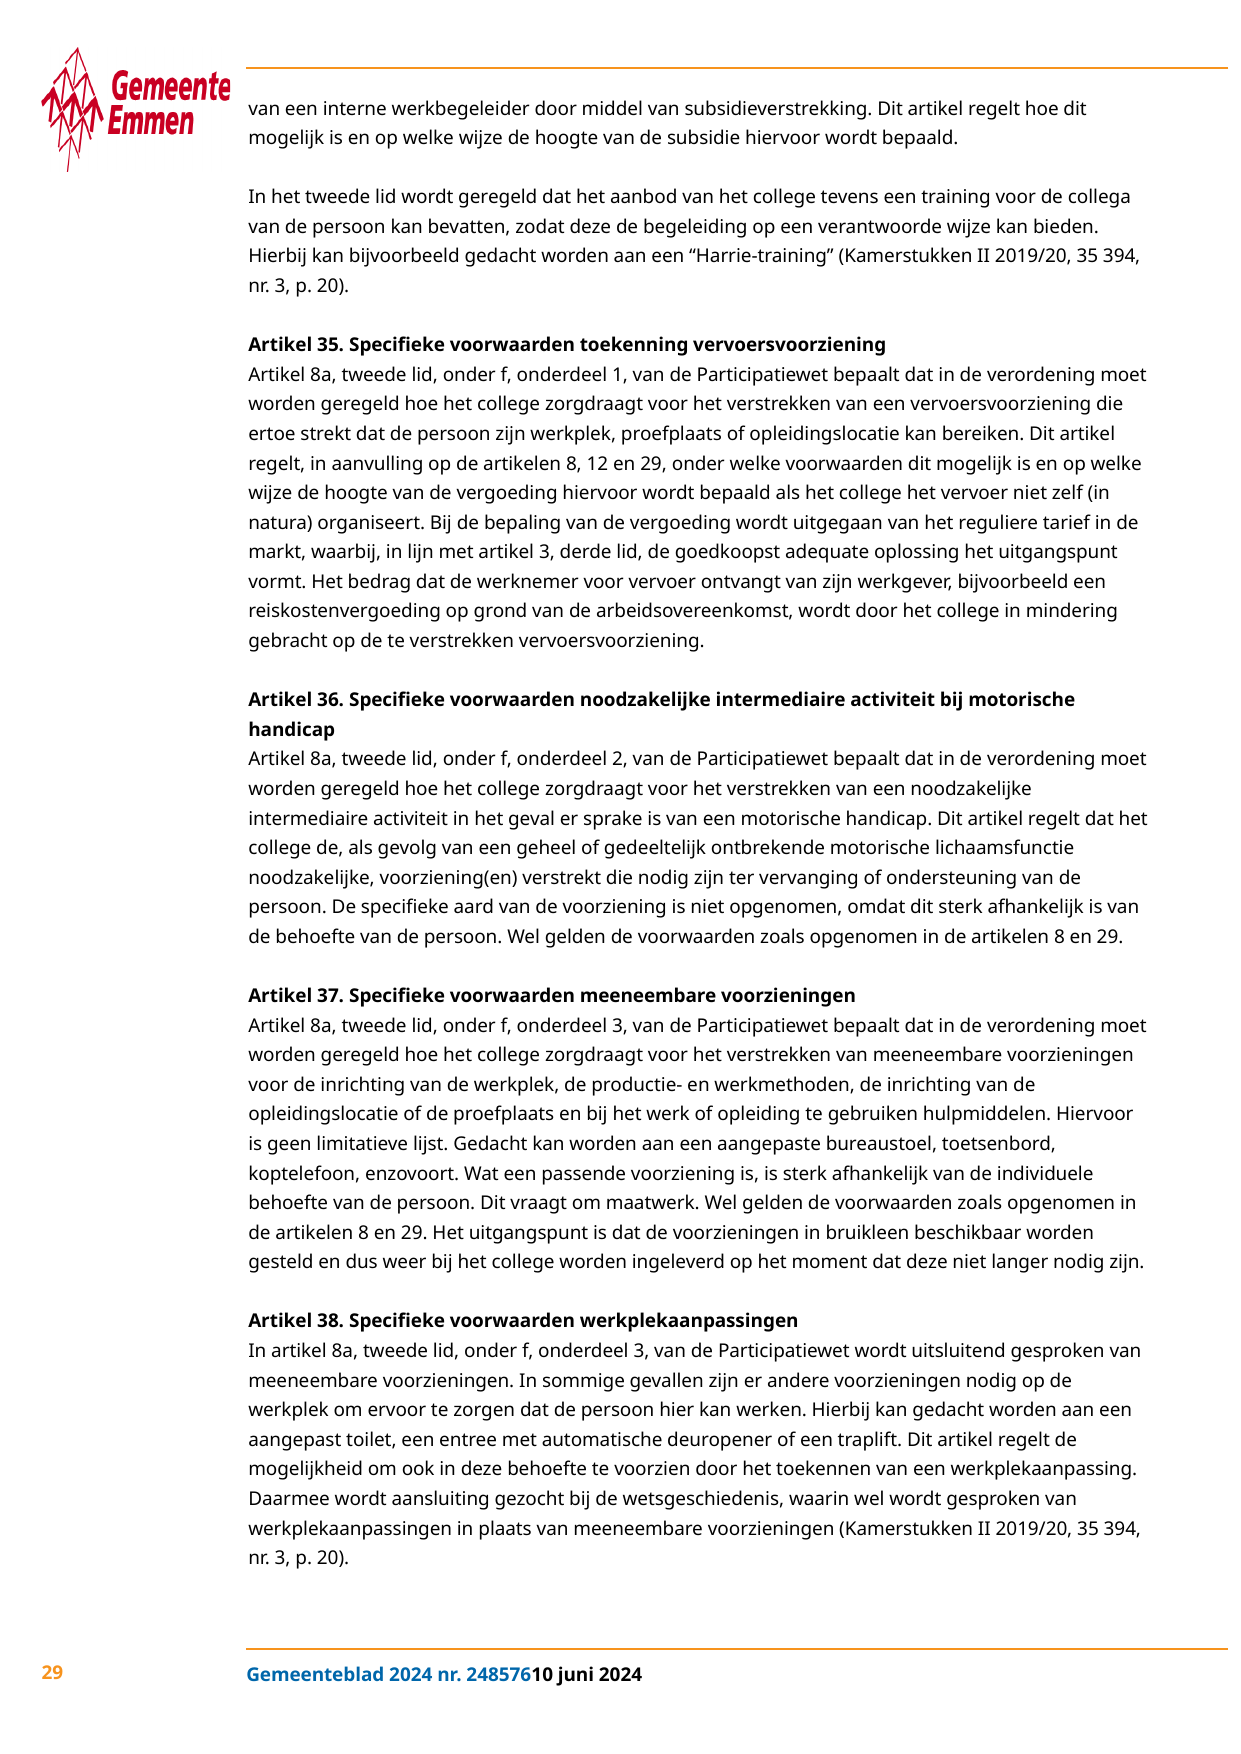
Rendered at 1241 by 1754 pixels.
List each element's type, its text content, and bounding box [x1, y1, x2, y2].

text Artikel 35. Specifieke voorwaarden toekenning vervoersvoorziening [248, 331, 1152, 357]
text van een interne werkbegeleider door middel van subsidieverstrekking. Dit artikel regelt hoe dit mogelijk is en op welke wijze de hoogte van de subsidie hiervoor wordt bepaald. [248, 95, 1152, 150]
text In artikel 8a, tweede lid, onder f, onderdeel 3, van de Participatiewet wordt uitsluitend gesproken van meeneembare voorzieningen. In sommige gevallen zijn er andere voorzieningen nodig op de werkplek om ervoor te zorgen dat de persoon hier kan werken. Hierbij kan gedacht worden aan een aangepast toilet, een entree met automatische deuropener of een traplift. Dit artikel regelt de mogelijkheid om ook in deze behoefte te voorzien door het toekennen van een werkplekaanpassing. Daarmee wordt aansluiting gezocht bij de wetsgeschiedenis, waarin wel wordt gesproken van werkplekaanpassingen in plaats van meeneembare voorzieningen (Kamerstukken II 2019/20, 35 394, nr. 3, p. 20). [248, 1337, 1152, 1570]
text Artikel 36. Specifieke voorwaarden noodzakelijke intermediaire activiteit bij motorische handicap [248, 686, 1152, 742]
text Artikel 37. Specifieke voorwaarden meeneembare voorzieningen [248, 982, 1152, 1008]
text In het tweede lid wordt geregeld dat het aanbod van het college tevens een training voor de collega van de persoon kan bevatten, zodat deze de begeleiding op een verantwoorde wijze kan bieden. Hierbij kan bijvoorbeeld gedacht worden aan een “Harrie-training” (Kamerstukken II 2019/20, 35 394, nr. 3, p. 20). [248, 183, 1152, 298]
text Artikel 8a, tweede lid, onder f, onderdeel 1, van de Participatiewet bepaalt dat in de verordening moet worden geregeld hoe het college zorgdraagt voor het verstrekken van een vervoersvoorziening die ertoe strekt dat de persoon zijn werkplek, proefplaats of opleidingslocatie kan bereiken. Dit artikel regelt, in aanvulling op de artikelen 8, 12 en 29, onder welke voorwaarden dit mogelijk is en op welke wijze de hoogte van de vergoeding hiervoor wordt bepaald als het college het vervoer niet zelf (in natura) organiseert. Bij de bepaling van de vergoeding wordt uitgegaan van het reguliere tarief in de markt, waarbij, in lijn met artikel 3, derde lid, de goedkoopst adequate oplossing het uitgangspunt vormt. Het bedrag dat de werknemer voor vervoer ontvangt van zijn werkgever, bijvoorbeeld een reiskostenvergoeding op grond van de arbeidsovereenkomst, wordt door het college in mindering gebracht op de te verstrekken vervoersvoorziening. [248, 361, 1152, 653]
picture [41, 47, 231, 172]
text Artikel 38. Specifieke voorwaarden werkplekaanpassingen [248, 1308, 1152, 1333]
text Artikel 8a, tweede lid, onder f, onderdeel 3, van de Participatiewet bepaalt dat in de verordening moet worden geregeld hoe het college zorgdraagt voor het verstrekken van meeneembare voorzieningen voor de inrichting van de werkplek, de productie- en werkmethoden, de inrichting van de opleidingslocatie of de proefplaats en bij het werk of opleiding te gebruiken hulpmiddelen. Hiervoor is geen limitatieve lijst. Gedacht kan worden aan een aangepaste bureaustoel, toetsenbord, koptelefoon, enzovoort. Wat een passende voorziening is, is sterk afhankelijk van de individuele behoefte van de persoon. Dit vraagt om maatwerk. Wel gelden de voorwaarden zoals opgenomen in de artikelen 8 en 29. Het uitgangspunt is dat de voorzieningen in bruikleen beschikbaar worden gesteld en dus weer bij het college worden ingeleverd op het moment dat deze niet langer nodig zijn. [248, 1012, 1152, 1274]
text Artikel 8a, tweede lid, onder f, onderdeel 2, van de Participatiewet bepaalt dat in de verordening moet worden geregeld hoe het college zorgdraagt voor het verstrekken van een noodzakelijke intermediaire activiteit in het geval er sprake is van een motorische handicap. Dit artikel regelt dat het college de, als gevolg van een geheel of gedeeltelijk ontbrekende motorische lichaamsfunctie noodzakelijke, voorziening(en) verstrekt die nodig zijn ter vervanging of ondersteuning van de persoon. De specifieke aard van de voorziening is niet opgenomen, omdat dit sterk afhankelijk is van de behoefte van de persoon. Wel gelden de voorwaarden zoals opgenomen in de artikelen 8 en 29. [248, 746, 1152, 949]
